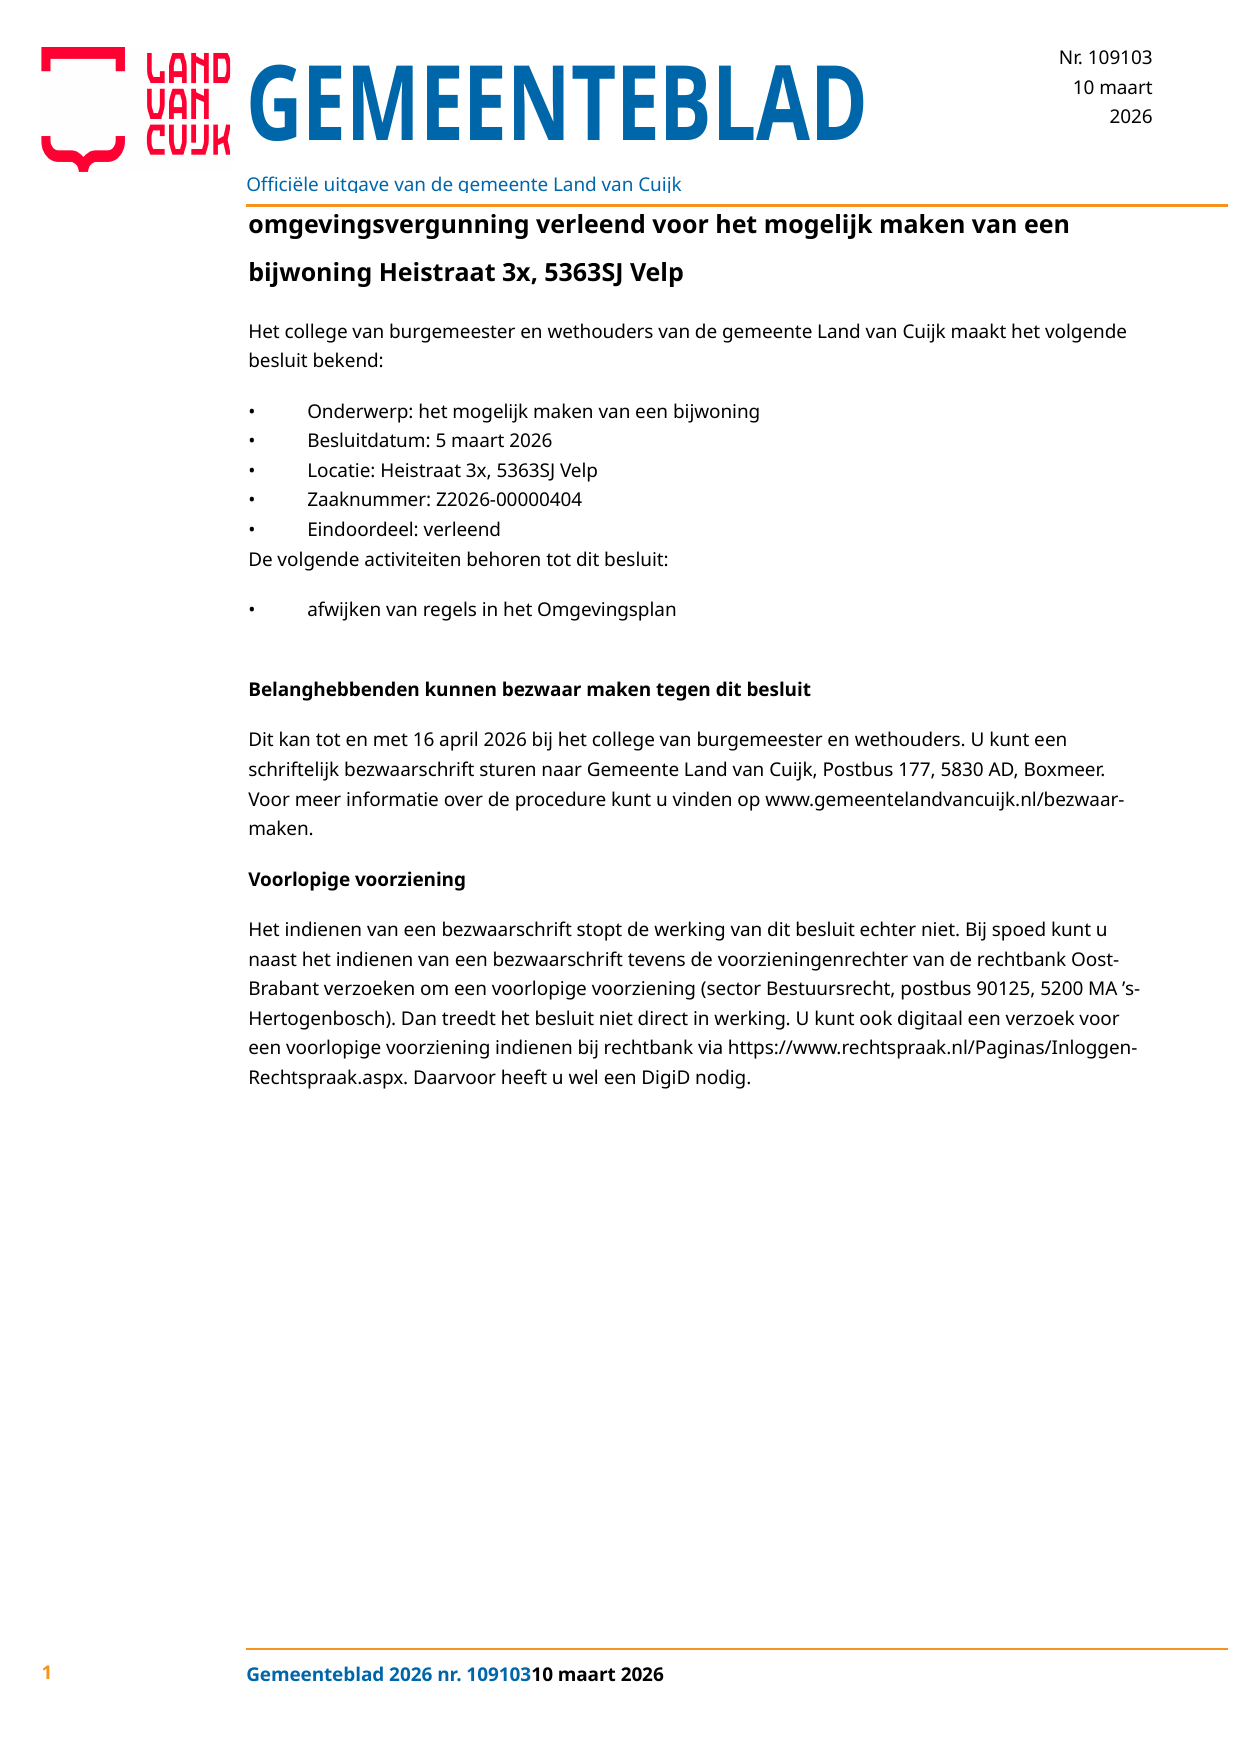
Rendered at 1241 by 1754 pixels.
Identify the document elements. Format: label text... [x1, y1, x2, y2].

list afwijken van regels in het Omgevingsplan [248, 596, 1152, 622]
text Het indienen van een bezwaarschrift stopt de werking van dit besluit echter niet. Bij spoed kunt u naast het indienen van een bezwaarschrift tevens de voorzieningenrechter van de rechtbank Oost-Brabant verzoeken om een voorlopige voorziening (sector Bestuursrecht, postbus 90125, 5200 MA ’s-Hertogenbosch). Dan treedt het besluit niet direct in werking. U kunt ook digitaal een verzoek voor een voorlopige voorziening indienen bij rechtbank via https://www.rechtspraak.nl/Paginas/Inloggen-Rechtspraak.aspx. Daarvoor heeft u wel een DigiD nodig. [248, 916, 1152, 1090]
list Eindoordeel: verleend [248, 516, 1152, 542]
picture [41, 47, 231, 172]
list Locatie: Heistraat 3x, 5363SJ Velp [248, 457, 1152, 483]
list Zaaknummer: Z2026-00000404 [248, 487, 1152, 512]
text omgevingsvergunning verleend voor het mogelijk maken van een bijwoning Heistraat 3x, 5363SJ Velp [248, 207, 1152, 288]
text Voorlopige voorziening [248, 866, 1152, 892]
list Onderwerp: het mogelijk maken van een bijwoning [248, 398, 1152, 424]
text De volgende activiteiten behoren tot dit besluit: [248, 546, 1152, 572]
text Belanghebbenden kunnen bezwaar maken tegen dit besluit [248, 676, 1152, 702]
text Het college van burgemeester en wethouders van de gemeente Land van Cuijk maakt het volgende besluit bekend: [248, 318, 1152, 373]
text Dit kan tot en met 16 april 2026 bij het college van burgemeester en wethouders. U kunt een schriftelijk bezwaarschrift sturen naar Gemeente Land van Cuijk, Postbus 177, 5830 AD, Boxmeer. Voor meer informatie over de procedure kunt u vinden op www.gemeentelandvancuijk.nl/bezwaar-maken. [248, 727, 1152, 841]
list Besluitdatum: 5 maart 2026 [248, 427, 1152, 453]
